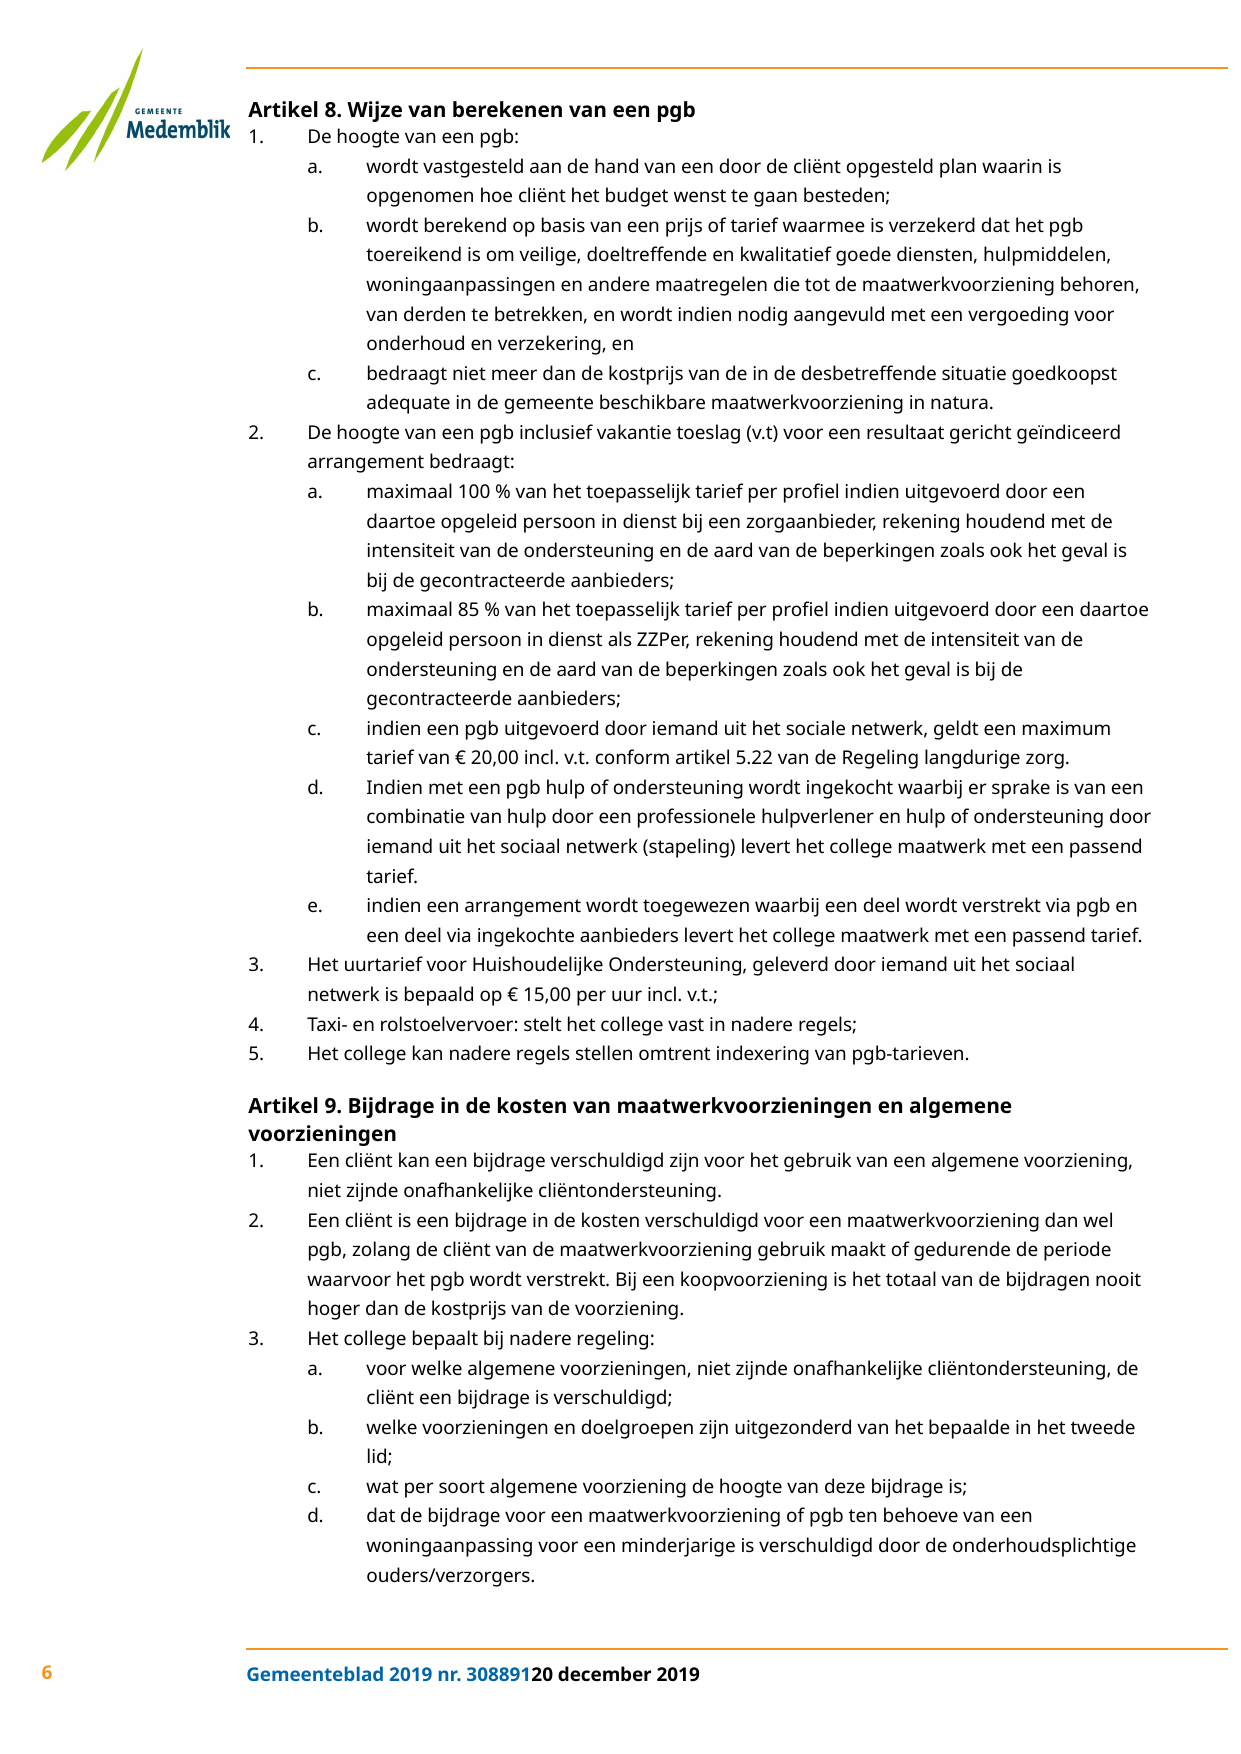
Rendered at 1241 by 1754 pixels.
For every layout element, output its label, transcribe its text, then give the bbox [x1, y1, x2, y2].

picture [41, 47, 231, 172]
list welke voorzieningen en doelgroepen zijn uitgezonderd van het bepaalde in het tweede lid; [307, 1414, 1152, 1469]
list indien een arrangement wordt toegewezen waarbij een deel wordt verstrekt via pgb en een deel via ingekochte aanbieders levert het college maatwerk met een passend tarief. [307, 892, 1152, 948]
list wordt berekend op basis van een prijs of tarief waarmee is verzekerd dat het pgb toereikend is om veilige, doeltreffende en kwalitatief goede diensten, hulpmiddelen, woningaanpassingen en andere maatregelen die tot de maatwerkvoorziening behoren, van derden te betrekken, en wordt indien nodig aangevuld met een vergoeding voor onderhoud en verzekering, en [307, 212, 1152, 356]
list voor welke algemene voorzieningen, niet zijnde onafhankelijke cliëntondersteuning, de cliënt een bijdrage is verschuldigd; [307, 1355, 1152, 1410]
list Taxi- en rolstoelvervoer: stelt het college vast in nadere regels; [248, 1011, 1152, 1036]
list wat per soort algemene voorziening de hoogte van deze bijdrage is; [307, 1473, 1152, 1499]
text Artikel 8. Wijze van berekenen van een pgb [248, 95, 1152, 123]
list bedraagt niet meer dan de kostprijs van de in de desbetreffende situatie goedkoopst adequate in de gemeente beschikbare maatwerkvoorziening in natura. [307, 360, 1152, 415]
list Het college bepaalt bij nadere regeling: [248, 1325, 1152, 1351]
list Indien met een pgb hulp of ondersteuning wordt ingekocht waarbij er sprake is van een combinatie van hulp door een professionele hulpverlener en hulp of ondersteuning door iemand uit het sociaal netwerk (stapeling) levert het college maatwerk met een passend tarief. [307, 774, 1152, 888]
list De hoogte van een pgb: [248, 123, 1152, 149]
list Het college kan nadere regels stellen omtrent indexering van pgb-tarieven. [248, 1040, 1152, 1066]
list Het uurtarief voor Huishoudelijke Ondersteuning, geleverd door iemand uit het sociaal netwerk is bepaald op € 15,00 per uur incl. v.t.; [248, 952, 1152, 1007]
list De hoogte van een pgb inclusief vakantie toeslag (v.t) voor een resultaat gericht geïndiceerd arrangement bedraagt: [248, 419, 1152, 474]
text Artikel 9. Bijdrage in de kosten van maatwerkvoorzieningen en algemene voorzieningen [248, 1091, 1152, 1148]
list Een cliënt kan een bijdrage verschuldigd zijn voor het gebruik van een algemene voorziening, niet zijnde onafhankelijke cliëntondersteuning. [248, 1148, 1152, 1203]
list wordt vastgesteld aan de hand van een door de cliënt opgesteld plan waarin is opgenomen hoe cliënt het budget wenst te gaan besteden; [307, 153, 1152, 208]
list Een cliënt is een bijdrage in de kosten verschuldigd voor een maatwerkvoorziening dan wel pgb, zolang de cliënt van de maatwerkvoorziening gebruik maakt of gedurende de periode waarvoor het pgb wordt verstrekt. Bij een koopvoorziening is het totaal van de bijdragen nooit hoger dan de kostprijs van de voorziening. [248, 1207, 1152, 1321]
list maximaal 100 % van het toepasselijk tarief per profiel indien uitgevoerd door een daartoe opgeleid persoon in dienst bij een zorgaanbieder, rekening houdend met de intensiteit van de ondersteuning en de aard van de beperkingen zoals ook het geval is bij de gecontracteerde aanbieders; [307, 478, 1152, 593]
list indien een pgb uitgevoerd door iemand uit het sociale netwerk, geldt een maximum tarief van € 20,00 incl. v.t. conform artikel 5.22 van de Regeling langdurige zorg. [307, 715, 1152, 770]
list dat de bijdrage voor een maatwerkvoorziening of pgb ten behoeve van een woningaanpassing voor een minderjarige is verschuldigd door de onderhoudsplichtige ouders/verzorgers. [307, 1503, 1152, 1587]
list maximaal 85 % van het toepasselijk tarief per profiel indien uitgevoerd door een daartoe opgeleid persoon in dienst als ZZPer, rekening houdend met de intensiteit van de ondersteuning en de aard van de beperkingen zoals ook het geval is bij de gecontracteerde aanbieders; [307, 597, 1152, 711]
